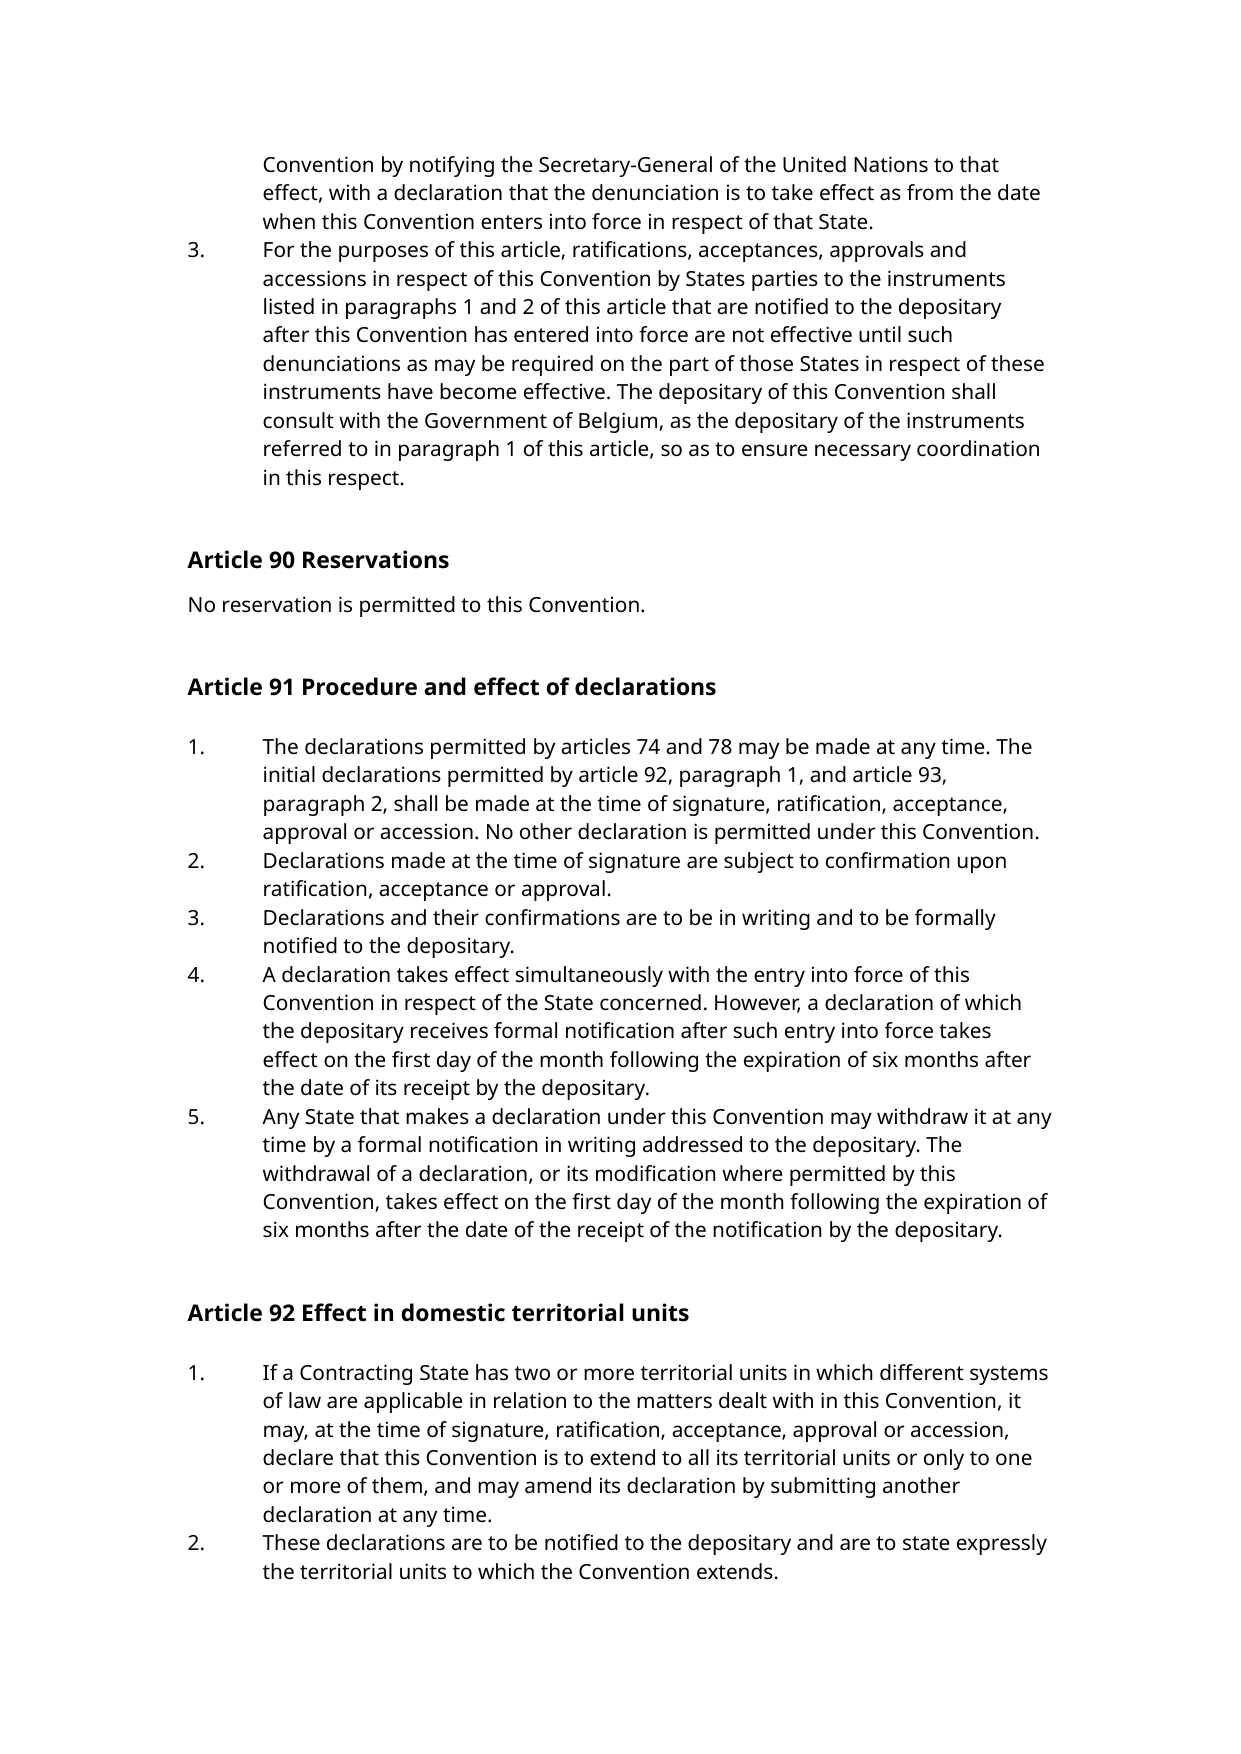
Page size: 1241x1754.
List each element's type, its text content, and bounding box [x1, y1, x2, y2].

text No reservation is permitted to this Convention. [187, 590, 1053, 618]
subtitle Article 91 Procedure and effect of declarations [187, 671, 1053, 702]
list For the purposes of this article, ratifications, acceptances, approvals and accessions in respect of this Convention by States parties to the instruments listed in paragraphs 1 and 2 of this article that are notified to the depositary after this Convention has entered into force are not effective until such denunciations as may be required on the part of those States in respect of these instruments have become effective. The depositary of this Convention shall consult with the Government of Belgium, as the depositary of the instruments referred to in paragraph 1 of this article, so as to ensure necessary coordination in this respect. [187, 235, 1053, 491]
list Convention by notifying the Secretary-General of the United Nations to that effect, with a declaration that the denunciation is to take effect as from the date when this Convention enters into force in respect of that State. [187, 150, 1053, 235]
list The declarations permitted by articles 74 and 78 may be made at any time. The initial declarations permitted by article 92, paragraph 1, and article 93, paragraph 2, shall be made at the time of signature, ratification, acceptance, approval or accession. No other declaration is permitted under this Convention. [187, 732, 1053, 846]
subtitle Article 90 Reservations [187, 544, 1053, 575]
subtitle Article 92 Effect in domestic territorial units [187, 1297, 1053, 1328]
list Declarations made at the time of signature are subject to confirmation upon ratification, acceptance or approval. [187, 846, 1053, 903]
list These declarations are to be notified to the depositary and are to state expressly the territorial units to which the Convention extends. [187, 1528, 1053, 1585]
list If a Contracting State has two or more territorial units in which different systems of law are applicable in relation to the matters dealt with in this Convention, it may, at the time of signature, ratification, acceptance, approval or accession, declare that this Convention is to extend to all its territorial units or only to one or more of them, and may amend its declaration by submitting another declaration at any time. [187, 1358, 1053, 1528]
list A declaration takes effect simultaneously with the entry into force of this Convention in respect of the State concerned. However, a declaration of which the depositary receives formal notification after such entry into force takes effect on the first day of the month following the expiration of six months after the date of its receipt by the depositary. [187, 960, 1053, 1102]
list Declarations and their confirmations are to be in writing and to be formally notified to the depositary. [187, 903, 1053, 960]
list Any State that makes a declaration under this Convention may withdraw it at any time by a formal notification in writing addressed to the depositary. The withdrawal of a declaration, or its modification where permitted by this Convention, takes effect on the first day of the month following the expiration of six months after the date of the receipt of the notification by the depositary. [187, 1102, 1053, 1244]
